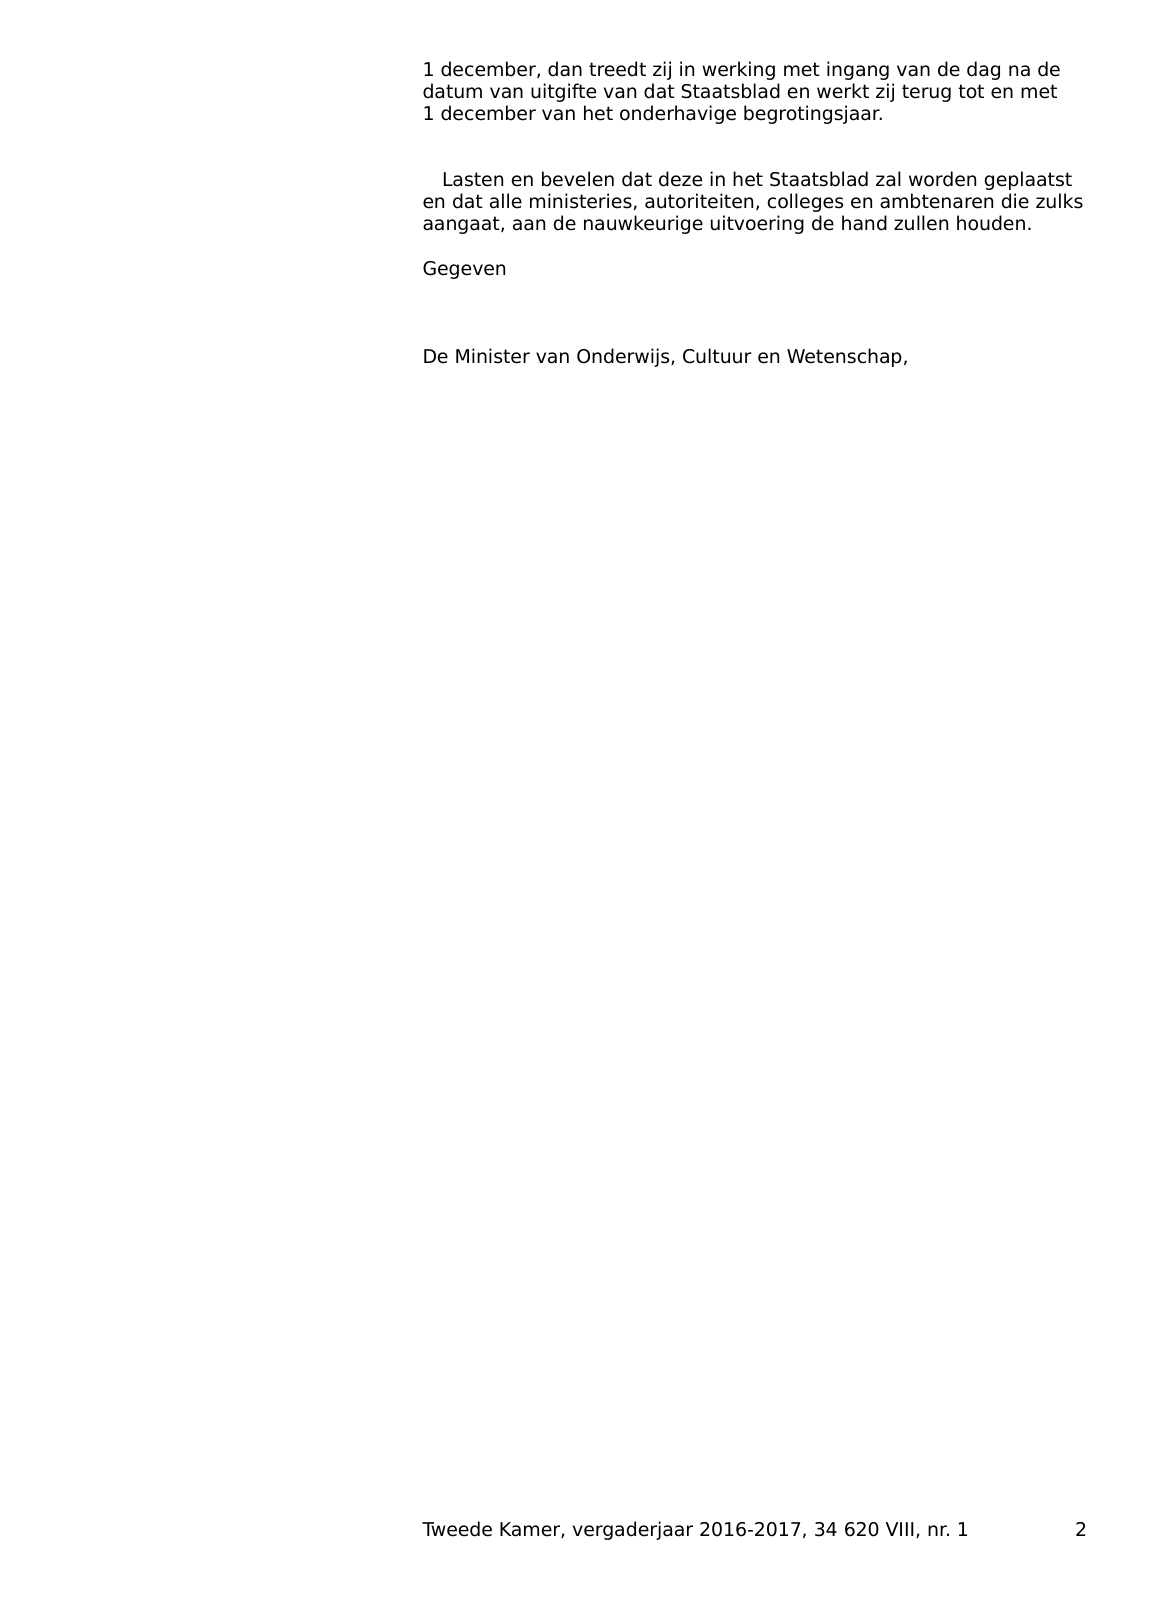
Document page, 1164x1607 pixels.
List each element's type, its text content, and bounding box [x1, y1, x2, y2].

text 1 december, dan treedt zij in werking met ingang van de dag na de datum van uitgifte van dat Staatsblad en werkt zij terug tot en met 1 december van het onderhavige begrotingsjaar. [422, 59, 1087, 125]
text De Minister van Onderwijs, Cultuur en Wetenschap, [422, 346, 1087, 368]
text Gegeven [422, 257, 1087, 279]
text Lasten en bevelen dat deze in het Staatsblad zal worden geplaatst en dat alle ministeries, autoriteiten, colleges en ambtenaren die zulks aangaat, aan de nauwkeurige uitvoering de hand zullen houden. [422, 169, 1087, 235]
